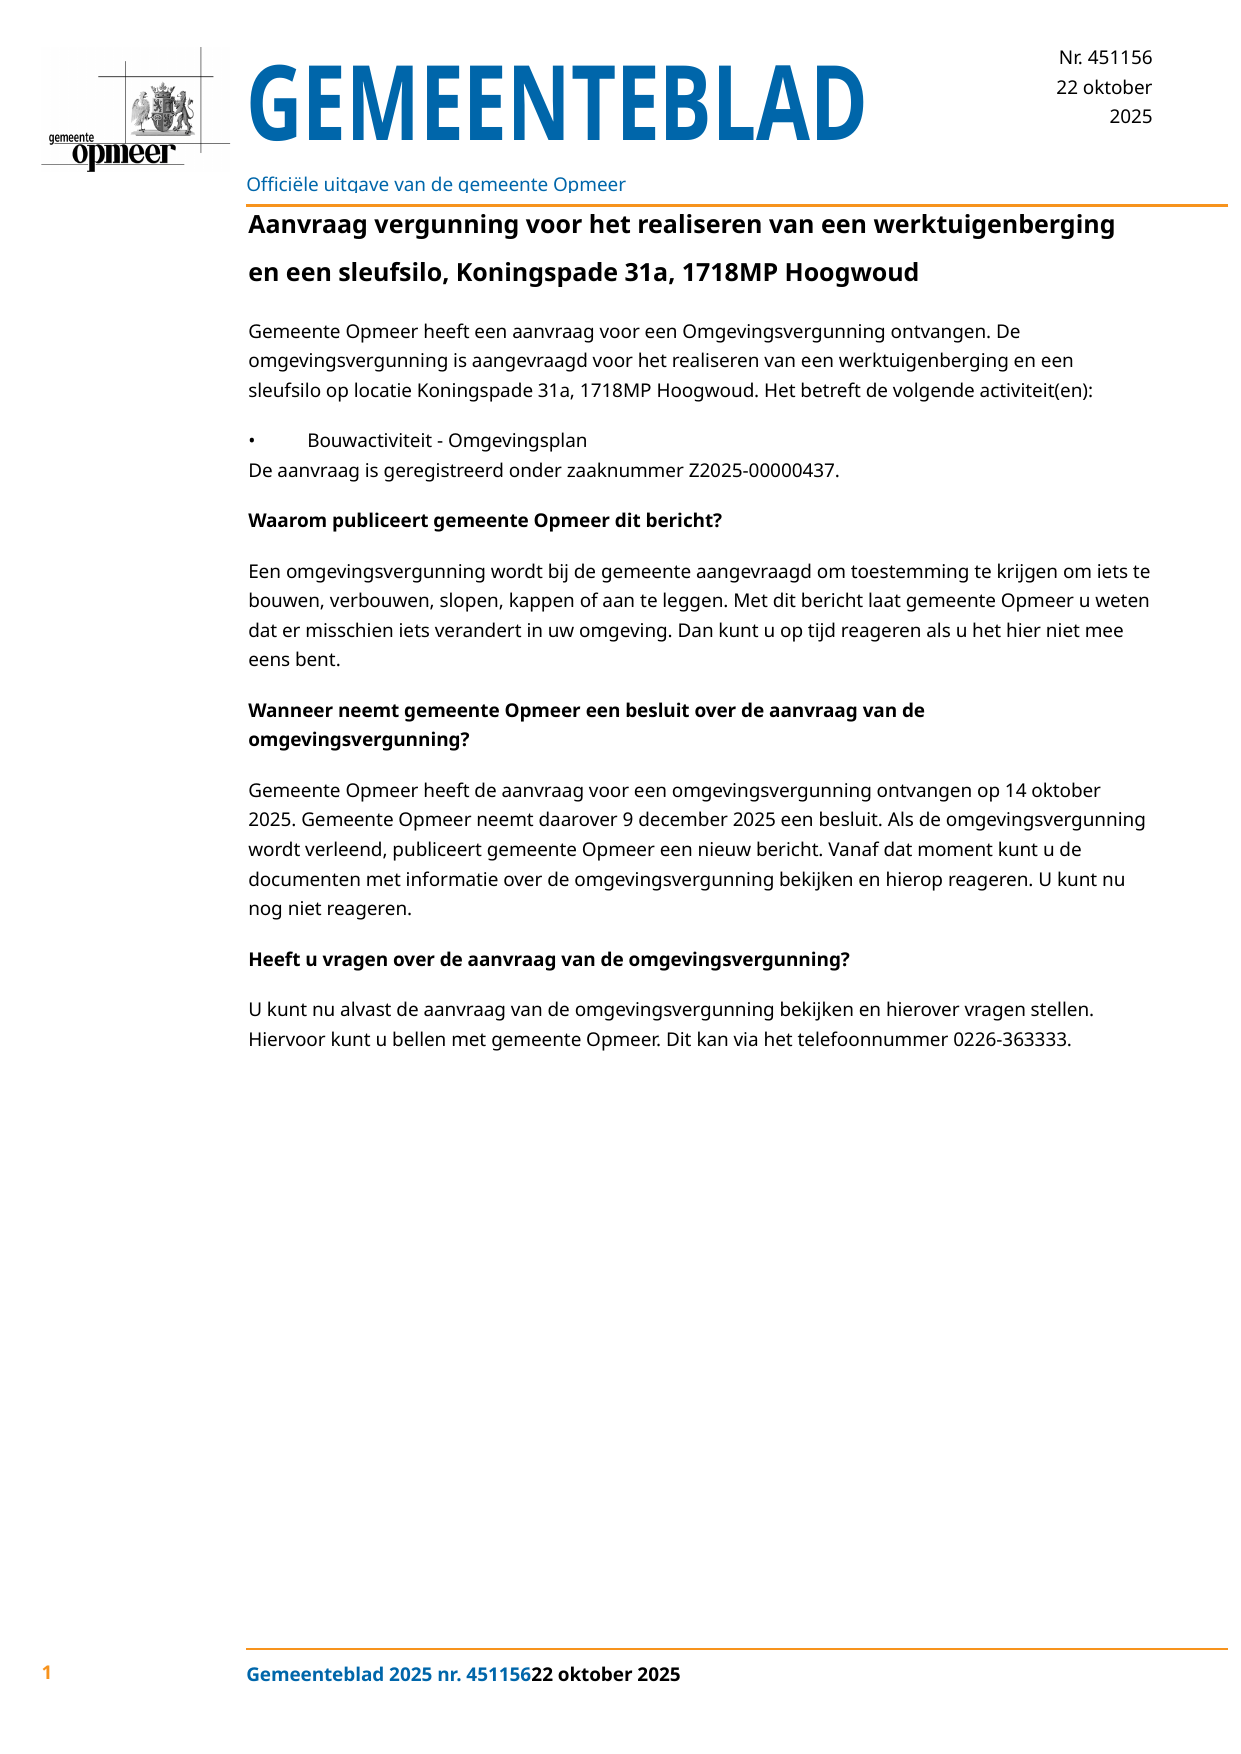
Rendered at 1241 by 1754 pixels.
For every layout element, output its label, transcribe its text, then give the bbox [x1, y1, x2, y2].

text Gemeente Opmeer heeft de aanvraag voor een omgevingsvergunning ontvangen op 14 oktober 2025. Gemeente Opmeer neemt daarover 9 december 2025 een besluit. Als de omgevingsvergunning wordt verleend, publiceert gemeente Opmeer een nieuw bericht. Vanaf dat moment kunt u de documenten met informatie over de omgevingsvergunning bekijken en hierop reageren. U kunt nu nog niet reageren. [248, 777, 1152, 921]
text Waarom publiceert gemeente Opmeer dit bericht? [248, 507, 1152, 533]
text De aanvraag is geregistreerd onder zaaknummer Z2025-00000437. [248, 457, 1152, 483]
picture [41, 47, 231, 172]
list Bouwactiviteit - Omgevingsplan [248, 427, 1152, 453]
text Aanvraag vergunning voor het realiseren van een werktuigenberging en een sleufsilo, Koningspade 31a, 1718MP Hoogwoud [248, 207, 1152, 288]
text Een omgevingsvergunning wordt bij de gemeente aangevraagd om toestemming te krijgen om iets te bouwen, verbouwen, slopen, kappen of aan te leggen. Met dit bericht laat gemeente Opmeer u weten dat er misschien iets verandert in uw omgeving. Dan kunt u op tijd reageren als u het hier niet mee eens bent. [248, 558, 1152, 672]
text Gemeente Opmeer heeft een aanvraag voor een Omgevingsvergunning ontvangen. De omgevingsvergunning is aangevraagd voor het realiseren van een werktuigenberging en een sleufsilo op locatie Koningspade 31a, 1718MP Hoogwoud. Het betreft de volgende activiteit(en): [248, 318, 1152, 403]
text Wanneer neemt gemeente Opmeer een besluit over de aanvraag van de omgevingsvergunning? [248, 697, 1152, 752]
text U kunt nu alvast de aanvraag van de omgevingsvergunning bekijken en hierover vragen stellen. Hiervoor kunt u bellen met gemeente Opmeer. Dit kan via het telefoonnummer 0226-363333. [248, 996, 1152, 1052]
text Heeft u vragen over de aanvraag van de omgevingsvergunning? [248, 946, 1152, 972]
